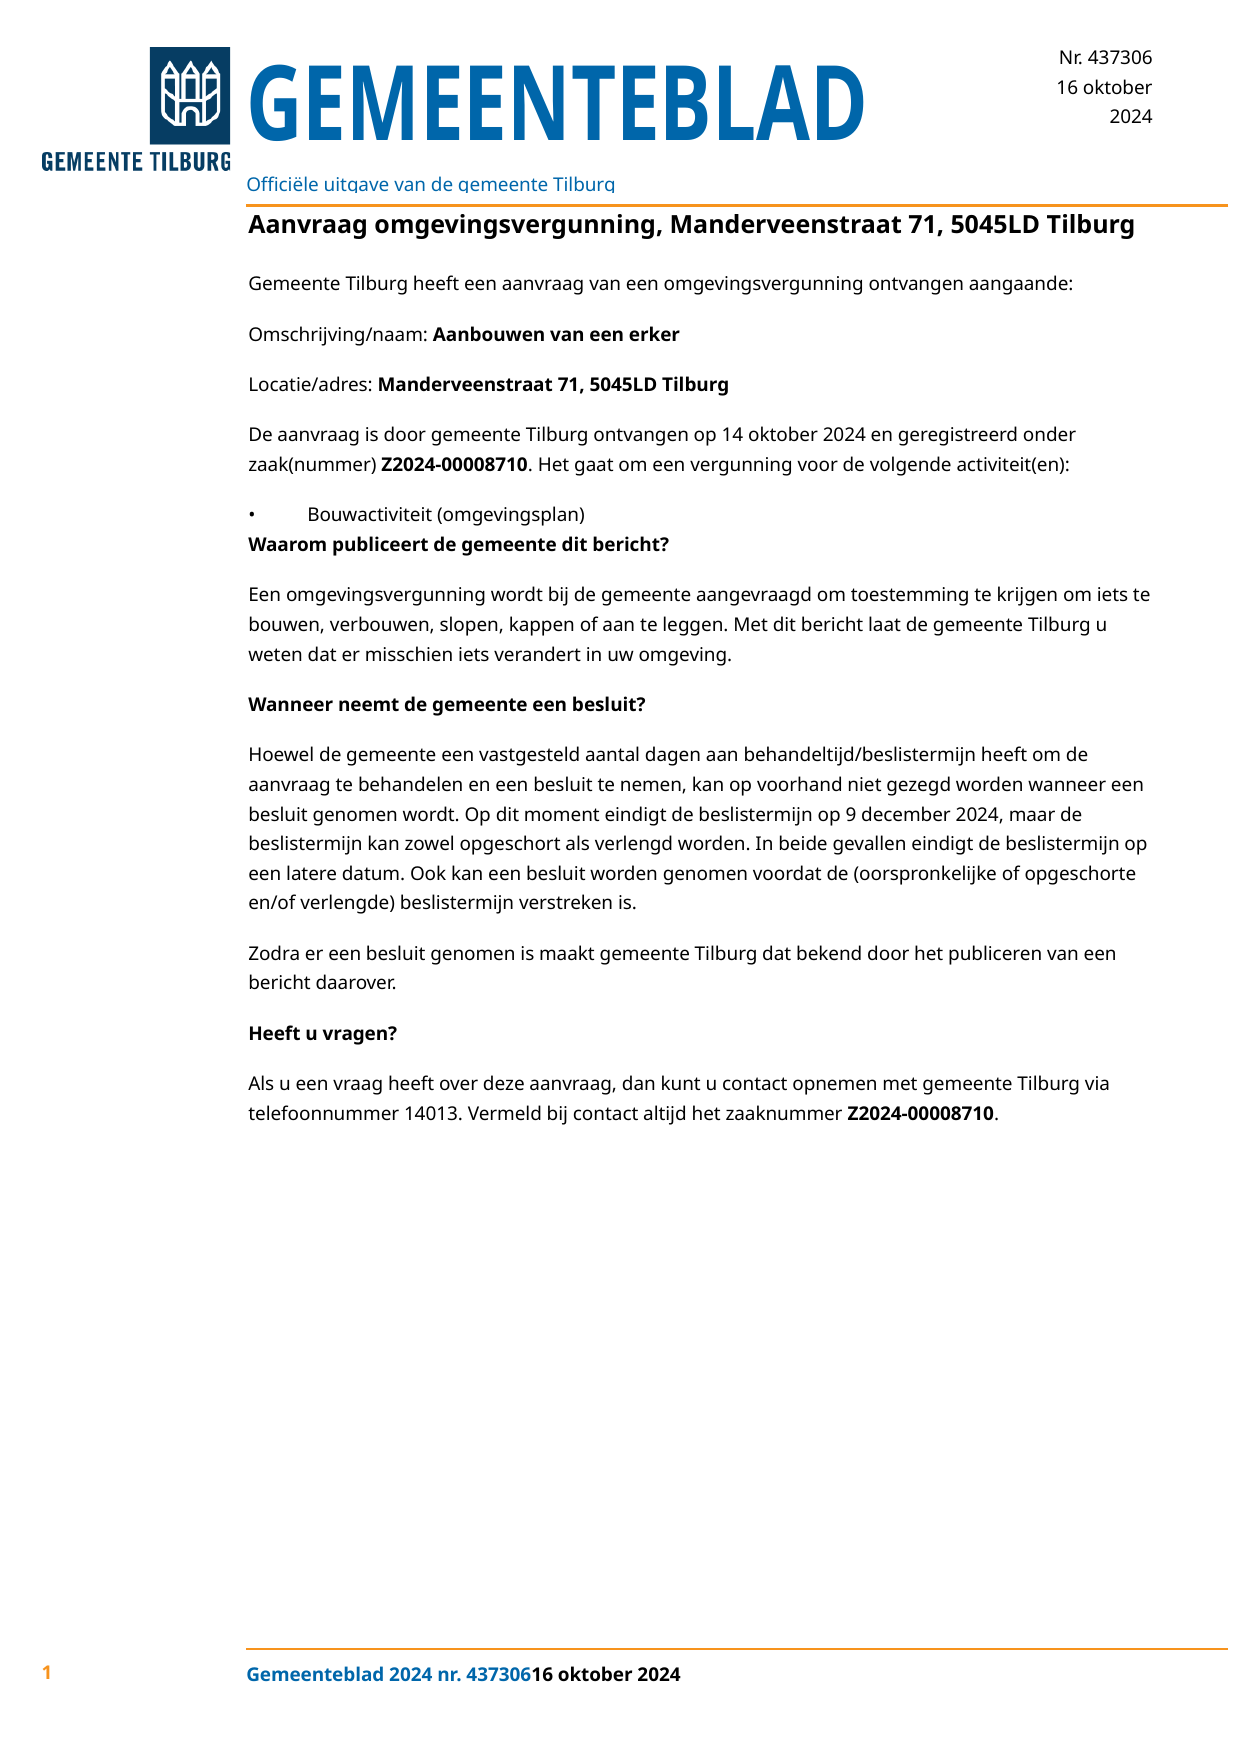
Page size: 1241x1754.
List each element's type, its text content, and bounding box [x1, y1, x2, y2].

text Locatie/adres: Manderveenstraat 71, 5045LD Tilburg [248, 371, 1152, 397]
text De aanvraag is door gemeente Tilburg ontvangen op 14 oktober 2024 en geregistreerd onder zaak(nummer) Z2024-00008710. Het gaat om een vergunning voor de volgende activiteit(en): [248, 422, 1152, 477]
text Een omgevingsvergunning wordt bij de gemeente aangevraagd om toestemming te krijgen om iets te bouwen, verbouwen, slopen, kappen of aan te leggen. Met dit bericht laat de gemeente Tilburg u weten dat er misschien iets verandert in uw omgeving. [248, 582, 1152, 666]
text Omschrijving/naam: Aanbouwen van een erker [248, 321, 1152, 346]
text Waarom publiceert de gemeente dit bericht? [248, 531, 1152, 557]
text Als u een vraag heeft over deze aanvraag, dan kunt u contact opnemen met gemeente Tilburg via telefoonnummer 14013. Vermeld bij contact altijd het zaaknummer Z2024-00008710. [248, 1070, 1152, 1126]
text Aanvraag omgevingsvergunning, Manderveenstraat 71, 5045LD Tilburg [248, 207, 1152, 241]
text Wanneer neemt de gemeente een besluit? [248, 691, 1152, 717]
text Hoewel de gemeente een vastgesteld aantal dagen aan behandeltijd/beslistermijn heeft om de aanvraag te behandelen en een besluit te nemen, kan op voorhand niet gezegd worden wanneer een besluit genomen wordt. Op dit moment eindigt de beslistermijn op 9 december 2024, maar de beslistermijn kan zowel opgeschort als verlengd worden. In beide gevallen eindigt de beslistermijn op een latere datum. Ook kan een besluit worden genomen voordat de (oorspronkelijke of opgeschorte en/of verlengde) beslistermijn verstreken is. [248, 742, 1152, 915]
text Heeft u vragen? [248, 1020, 1152, 1046]
picture [41, 47, 231, 172]
text Gemeente Tilburg heeft een aanvraag van een omgevingsvergunning ontvangen aangaande: [248, 270, 1152, 296]
list Bouwactiviteit (omgevingsplan) [248, 502, 1152, 527]
text Zodra er een besluit genomen is maakt gemeente Tilburg dat bekend door het publiceren van een bericht daarover. [248, 940, 1152, 995]
